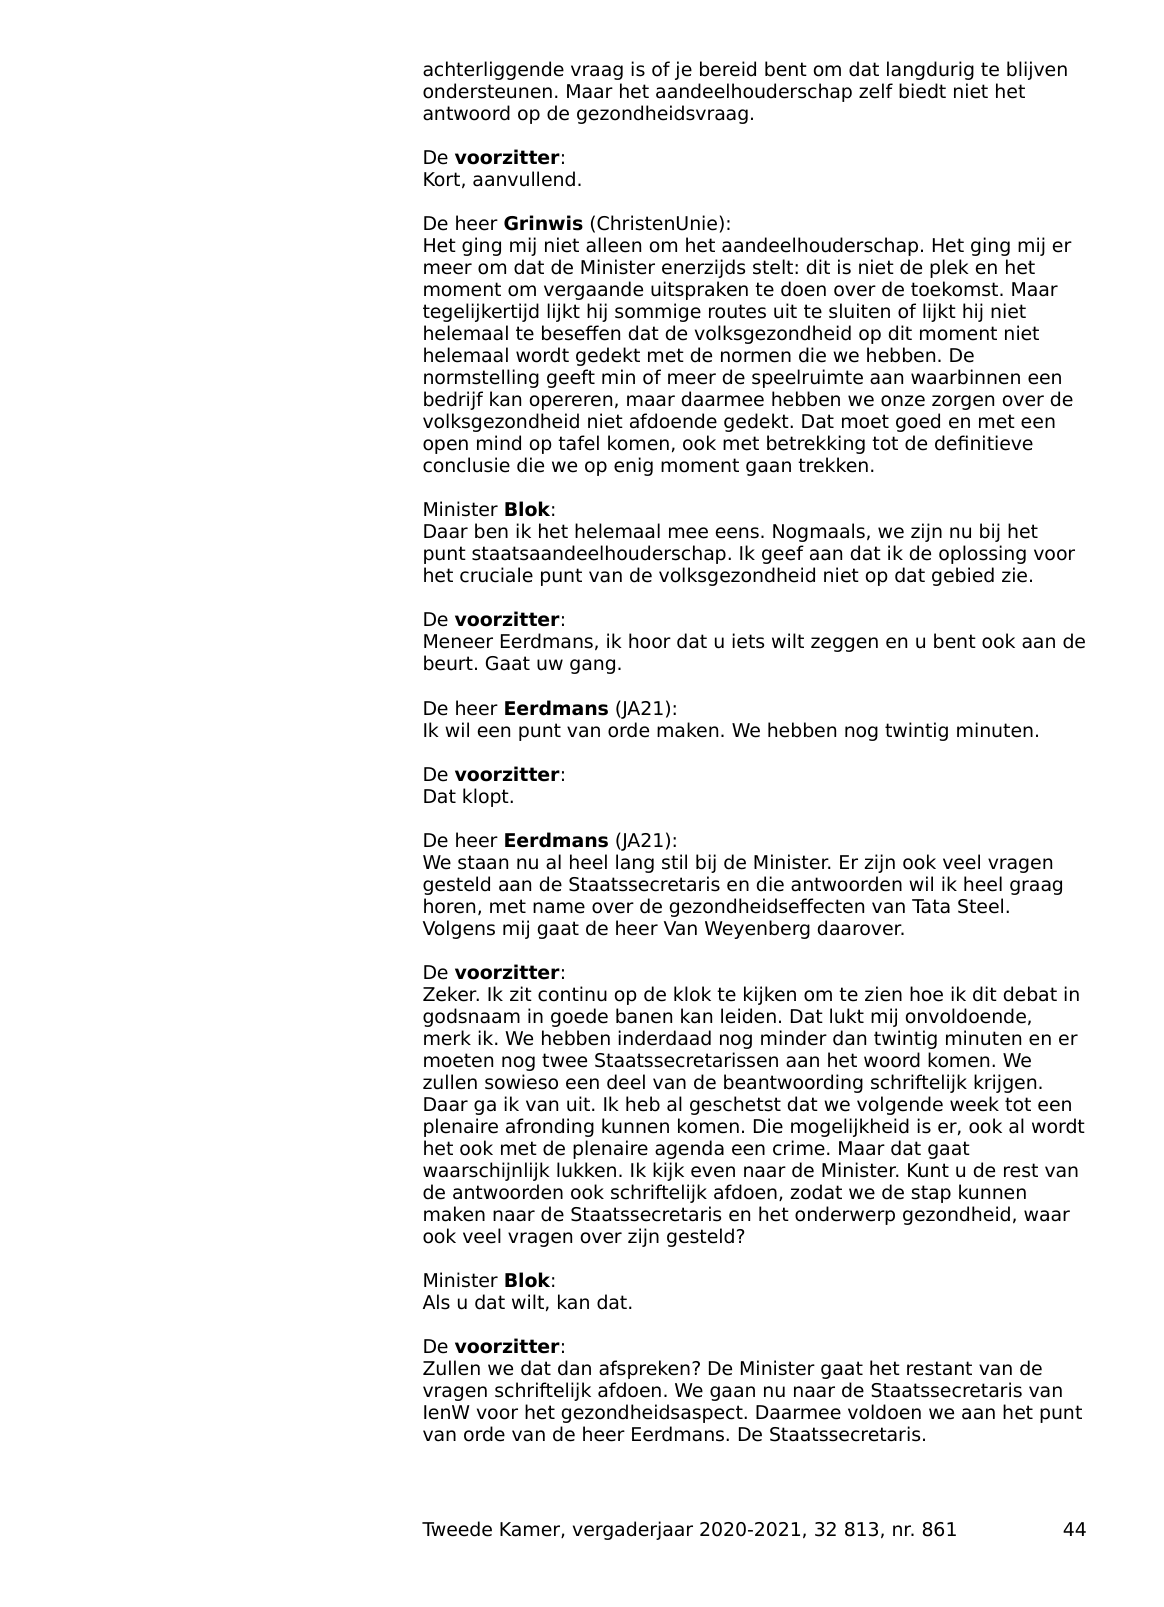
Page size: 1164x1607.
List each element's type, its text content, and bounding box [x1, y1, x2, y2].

text Dat klopt. [422, 786, 1087, 808]
text Ik wil een punt van orde maken. We hebben nog twintig minuten. [422, 719, 1087, 741]
text Als u dat wilt, kan dat. [422, 1292, 1087, 1314]
text Het ging mij niet alleen om het aandeelhouderschap. Het ging mij er meer om dat de Minister enerzijds stelt: dit is niet de plek en het moment om vergaande uitspraken te doen over de toekomst. Maar tegelijkertijd lijkt hij sommige routes uit te sluiten of lijkt hij niet helemaal te beseffen dat de volksgezondheid op dit moment niet helemaal wordt gedekt met de normen die we hebben. De normstelling geeft min of meer de speelruimte aan waarbinnen een bedrijf kan opereren, maar daarmee hebben we onze zorgen over de volksgezondheid niet afdoende gedekt. Dat moet goed en met een open mind op tafel komen, ook met betrekking tot de definitieve conclusie die we op enig moment gaan trekken. [422, 235, 1087, 477]
text Kort, aanvullend. [422, 169, 1087, 191]
text De heer Eerdmans (JA21): [422, 697, 1087, 719]
text achterliggende vraag is of je bereid bent om dat langdurig te blijven ondersteunen. Maar het aandeelhouderschap zelf biedt niet het antwoord op de gezondheidsvraag. [422, 59, 1087, 125]
text De heer Eerdmans (JA21): [422, 830, 1087, 852]
text De heer Grinwis (ChristenUnie): [422, 213, 1087, 235]
text We staan nu al heel lang stil bij de Minister. Er zijn ook veel vragen gesteld aan de Staatssecretaris en die antwoorden wil ik heel graag horen, met name over de gezondheidseffecten van Tata Steel. Volgens mij gaat de heer Van Weyenberg daarover. [422, 852, 1087, 940]
text Minister Blok: [422, 499, 1087, 521]
text De voorzitter: [422, 1336, 1087, 1358]
text Zullen we dat dan afspreken? De Minister gaat het restant van de vragen schriftelijk afdoen. We gaan nu naar de Staatssecretaris van IenW voor het gezondheidsaspect. Daarmee voldoen we aan het punt van orde van de heer Eerdmans. De Staatssecretaris. [422, 1358, 1087, 1446]
text Minister Blok: [422, 1270, 1087, 1292]
text De voorzitter: [422, 962, 1087, 984]
text De voorzitter: [422, 764, 1087, 786]
text Meneer Eerdmans, ik hoor dat u iets wilt zeggen en u bent ook aan de beurt. Gaat uw gang. [422, 631, 1087, 675]
text Zeker. Ik zit continu op de klok te kijken om te zien hoe ik dit debat in godsnaam in goede banen kan leiden. Dat lukt mij onvoldoende, merk ik. We hebben inderdaad nog minder dan twintig minuten en er moeten nog twee Staatssecretarissen aan het woord komen. We zullen sowieso een deel van de beantwoording schriftelijk krijgen. Daar ga ik van uit. Ik heb al geschetst dat we volgende week tot een plenaire afronding kunnen komen. Die mogelijkheid is er, ook al wordt het ook met de plenaire agenda een crime. Maar dat gaat waarschijnlijk lukken. Ik kijk even naar de Minister. Kunt u de rest van de antwoorden ook schriftelijk afdoen, zodat we de stap kunnen maken naar de Staatssecretaris en het onderwerp gezondheid, waar ook veel vragen over zijn gesteld? [422, 984, 1087, 1248]
text De voorzitter: [422, 147, 1087, 169]
text Daar ben ik het helemaal mee eens. Nogmaals, we zijn nu bij het punt staatsaandeelhouderschap. Ik geef aan dat ik de oplossing voor het cruciale punt van de volksgezondheid niet op dat gebied zie. [422, 521, 1087, 587]
text De voorzitter: [422, 609, 1087, 631]
